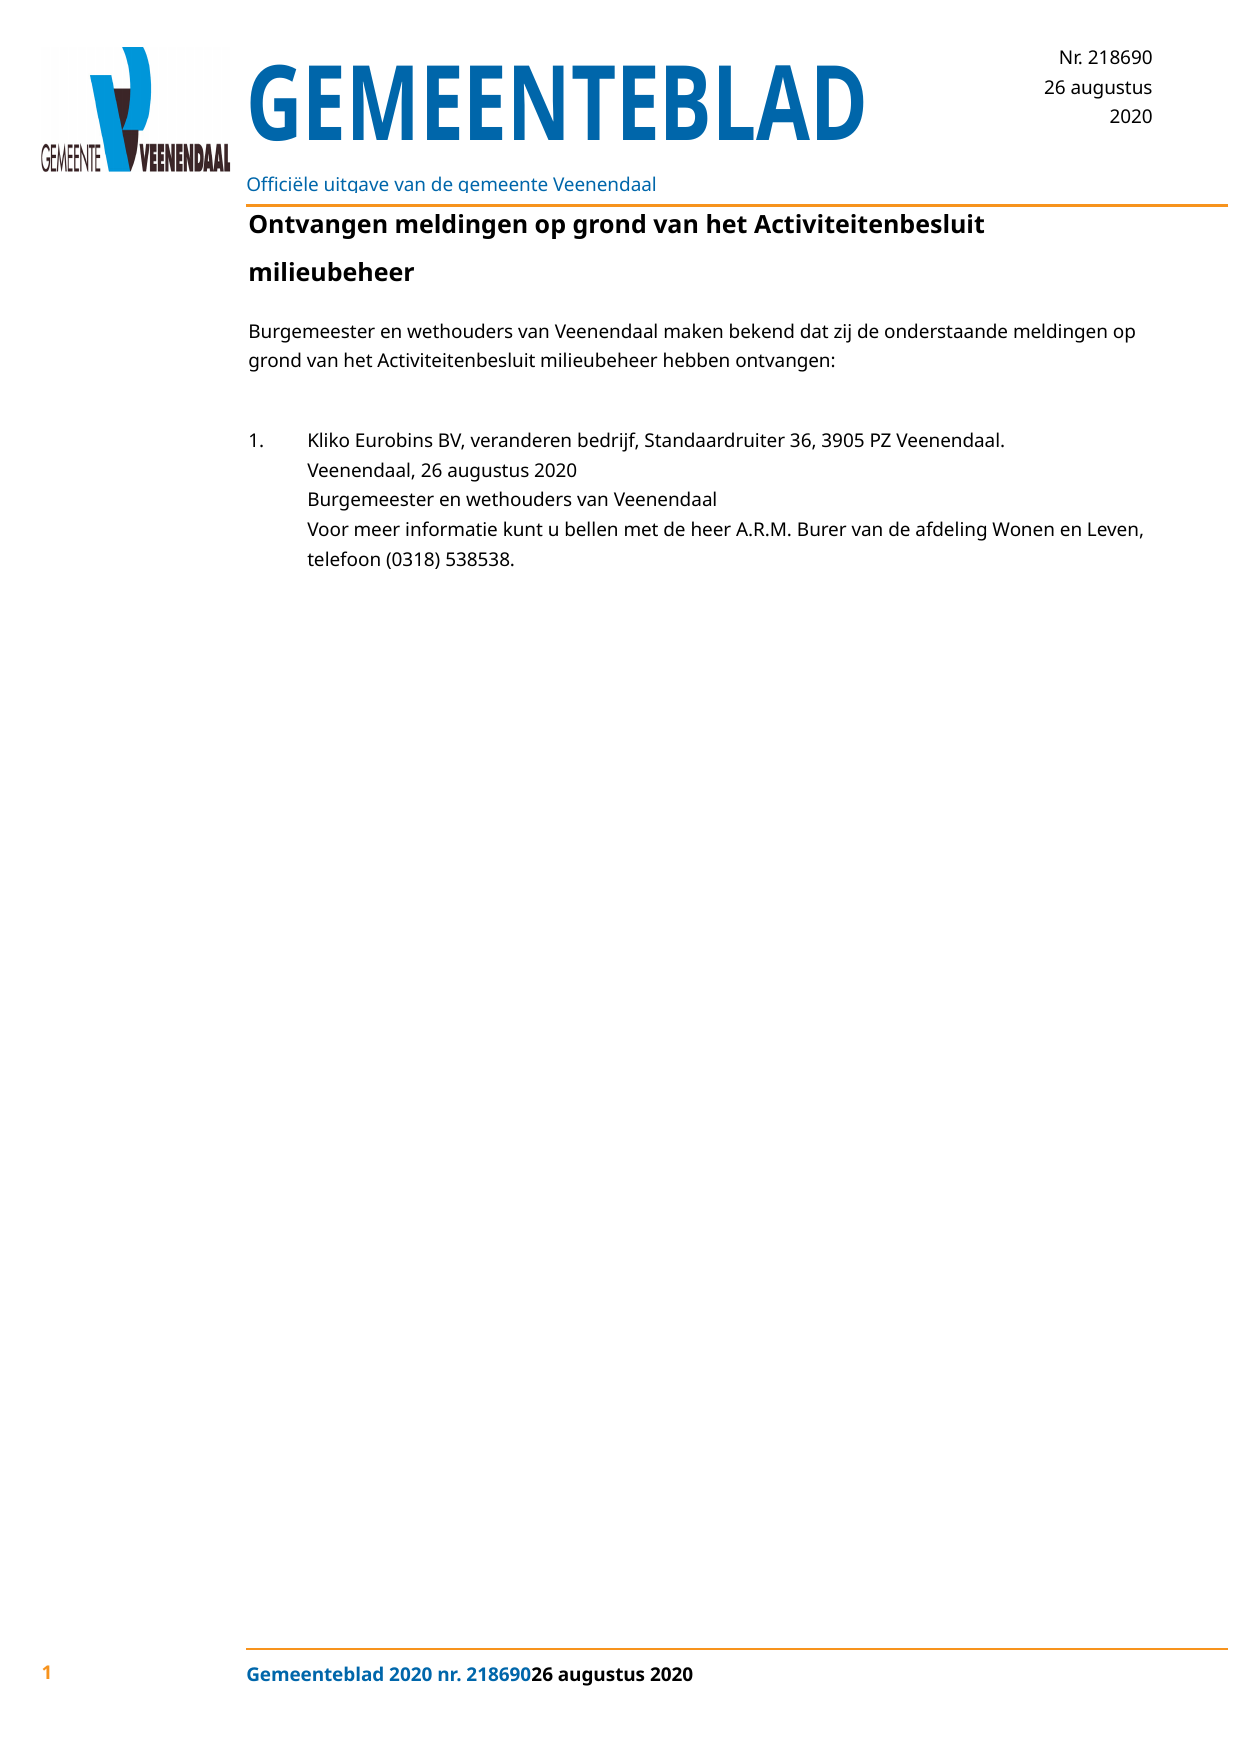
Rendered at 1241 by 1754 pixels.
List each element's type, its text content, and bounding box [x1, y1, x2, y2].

picture [41, 47, 130, 172]
text Ontvangen meldingen op grond van het Activiteitenbesluit milieubeheer [248, 207, 1152, 288]
picture [123, 47, 231, 172]
list Kliko Eurobins BV, veranderen bedrijf, Standaardruiter 36, 3905 PZ Veenendaal. [248, 427, 1152, 453]
list Burgemeester en wethouders van Veenendaal [248, 487, 1152, 512]
text Burgemeester en wethouders van Veenendaal maken bekend dat zij de onderstaande meldingen op grond van het Activiteitenbesluit milieubeheer hebben ontvangen: [248, 318, 1152, 373]
list Veenendaal, 26 augustus 2020 [248, 457, 1152, 483]
list Voor meer informatie kunt u bellen met de heer A.R.M. Burer van de afdeling Wonen en Leven, telefoon (0318) 538538. [248, 516, 1152, 572]
